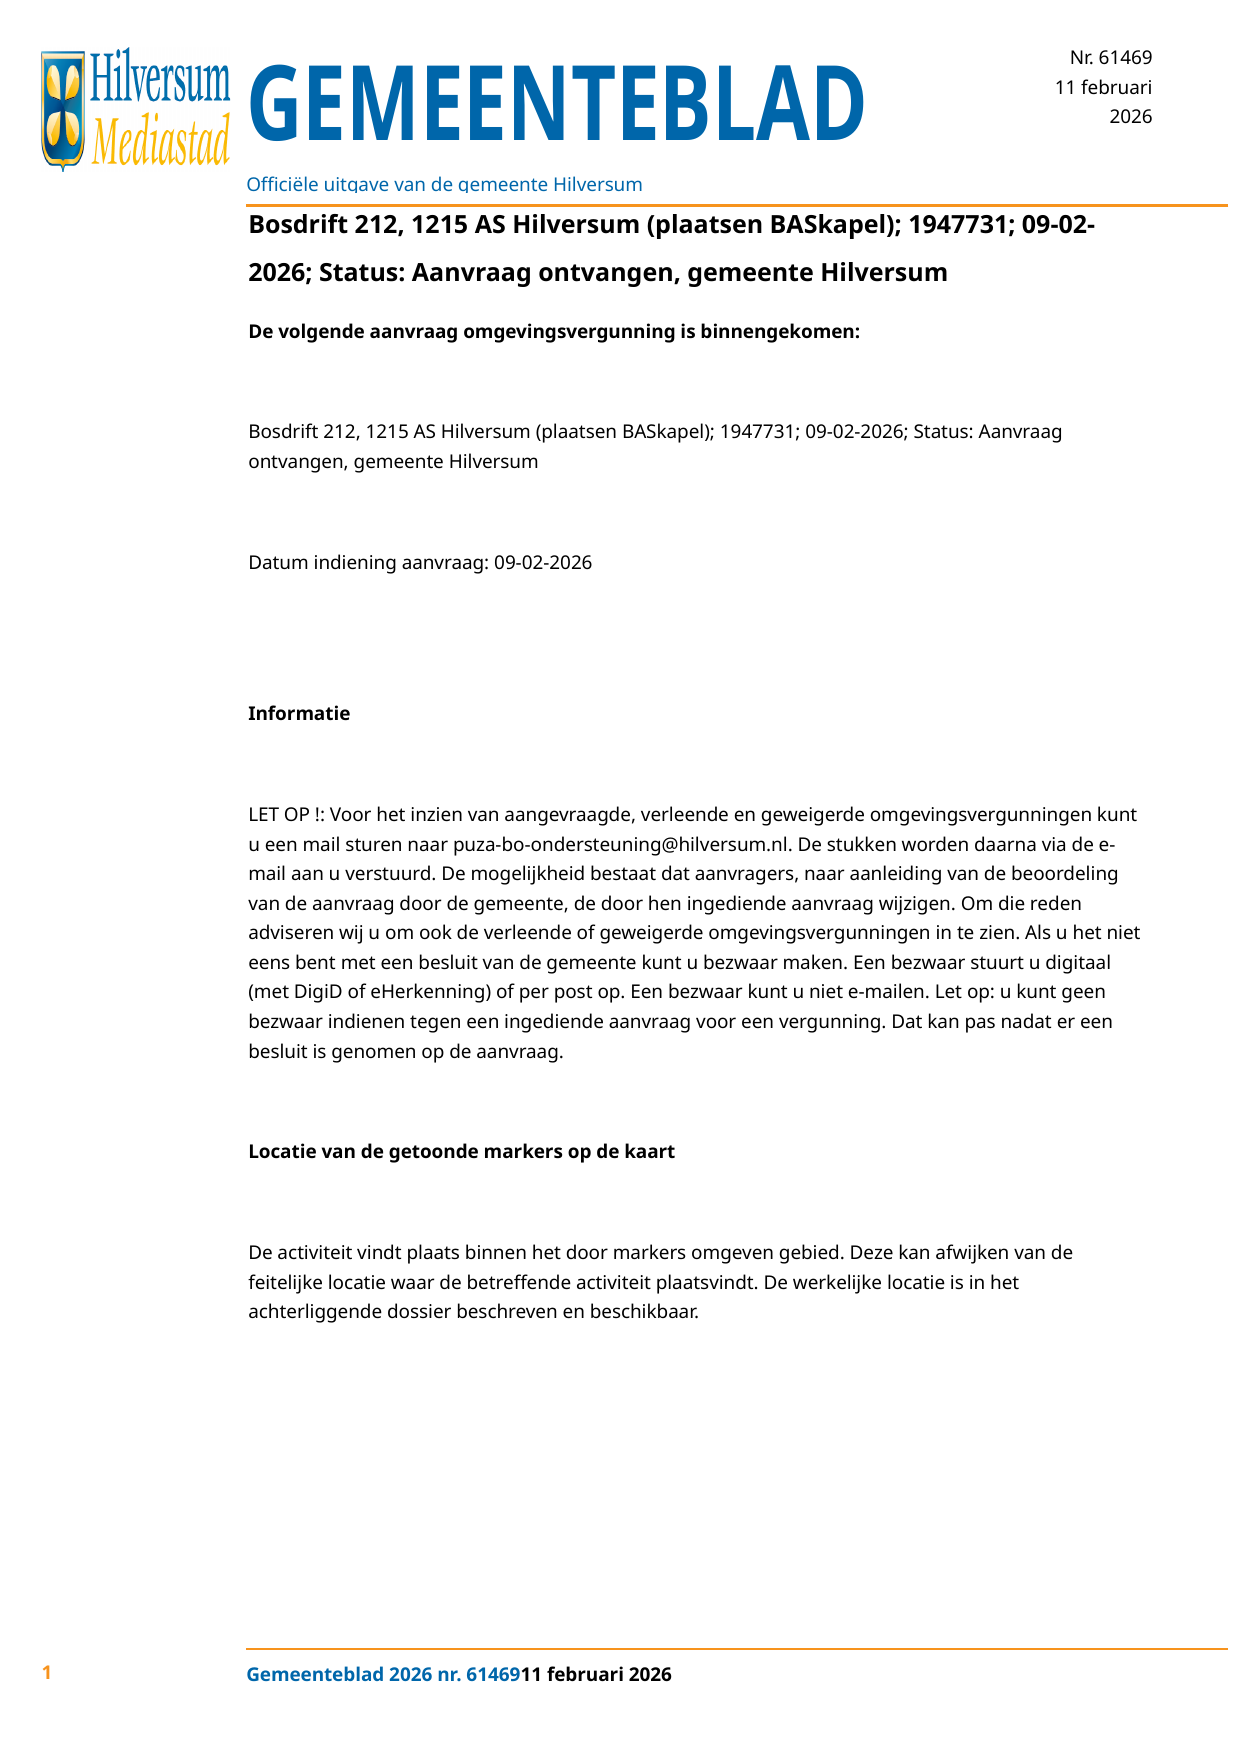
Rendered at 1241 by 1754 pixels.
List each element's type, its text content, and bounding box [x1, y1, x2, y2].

text LET OP !: Voor het inzien van aangevraagde, verleende en geweigerde omgevingsvergunningen kunt u een mail sturen naar puza-bo-ondersteuning@hilversum.nl. De stukken worden daarna via de e-mail aan u verstuurd. De mogelijkheid bestaat dat aanvragers, naar aanleiding van de beoordeling van de aanvraag door de gemeente, de door hen ingediende aanvraag wijzigen. Om die reden adviseren wij u om ook de verleende of geweigerde omgevingsvergunningen in te zien. Als u het niet eens bent met een besluit van de gemeente kunt u bezwaar maken. Een bezwaar stuurt u digitaal (met DigiD of eHerkenning) of per post op. Een bezwaar kunt u niet e-mailen. Let op: u kunt geen bezwaar indienen tegen een ingediende aanvraag voor een vergunning. Dat kan pas nadat er een besluit is genomen op de aanvraag. [248, 801, 1152, 1064]
text Bosdrift 212, 1215 AS Hilversum (plaatsen BASkapel); 1947731; 09-02-2026; Status: Aanvraag ontvangen, gemeente Hilversum [248, 207, 1152, 288]
text De activiteit vindt plaats binnen het door markers omgeven gebied. Deze kan afwijken van de feitelijke locatie waar de betreffende activiteit plaatsvindt. De werkelijke locatie is in het achterliggende dossier beschreven en beschikbaar. [248, 1239, 1152, 1324]
text Datum indiening aanvraag: 09-02-2026 [248, 549, 1152, 575]
picture [41, 47, 231, 172]
text Informatie [248, 700, 1152, 726]
text Bosdrift 212, 1215 AS Hilversum (plaatsen BASkapel); 1947731; 09-02-2026; Status: Aanvraag ontvangen, gemeente Hilversum [248, 419, 1152, 474]
text Locatie van de getoonde markers op de kaart [248, 1139, 1152, 1164]
text De volgende aanvraag omgevingsvergunning is binnengekomen: [248, 318, 1152, 344]
